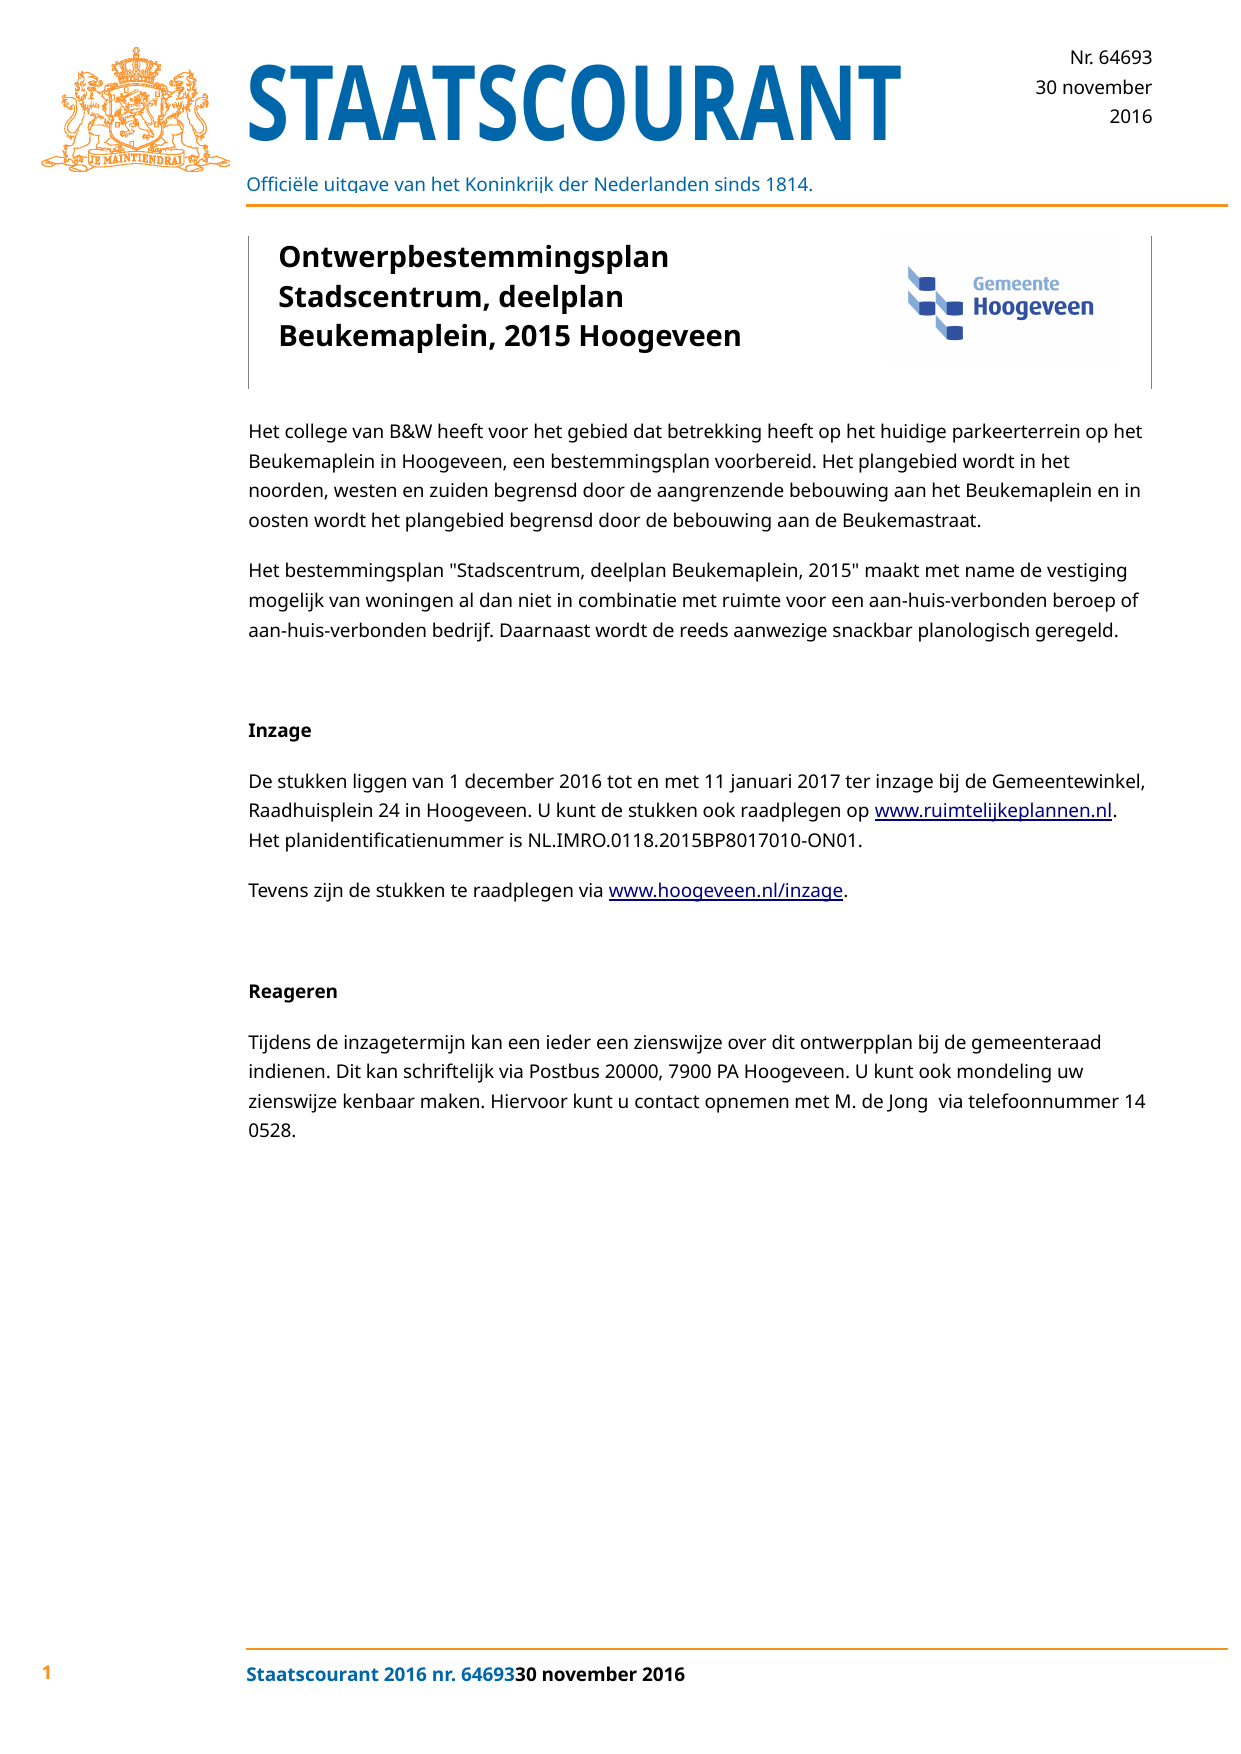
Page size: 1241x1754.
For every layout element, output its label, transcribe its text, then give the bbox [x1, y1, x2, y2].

text Tevens zijn de stukken te raadplegen via www.hoogeveen.nl/inzage. [248, 878, 1152, 903]
table_header Ontwerpbestemmingsplan Stadscentrum, deelplan Beukemaplein, 2015 Hoogeveen [249, 236, 850, 389]
text Tijdens de inzagetermijn kan een ieder een zienswijze over dit ontwerpplan bij de gemeenteraad indienen. Dit kan schriftelijk via Postbus 20000, 7900 PA Hoogeveen. U kunt ook mondeling uw zienswijze kenbaar maken. Hiervoor kunt u contact opnemen met M. de Jong via telefoonnummer 14 0528. [248, 1029, 1152, 1143]
text Inzage [248, 718, 1152, 743]
text Het bestemmingsplan "Stadscentrum, deelplan Beukemaplein, 2015" maakt met name de vestiging mogelijk van woningen al dan niet in combinatie met ruimte voor een aan-huis-verbonden beroep of aan-huis-verbonden bedrijf. Daarnaast wordt de reeds aanwezige snackbar planologisch geregeld. [248, 558, 1152, 642]
text Reageren [248, 978, 1152, 1004]
text De stukken liggen van 1 december 2016 tot en met 11 januari 2017 ter inzage bij de Gemeentewinkel, Raadhuisplein 24 in Hoogeveen. U kunt de stukken ook raadplegen op www.ruimtelijkeplannen.nl. Het planidentificatienummer is NL.IMRO.0118.2015BP8017010-ON01. [248, 768, 1152, 853]
text Het college van B&W heeft voor het gebied dat betrekking heeft op het huidige parkeerterrein op het Beukemaplein in Hoogeveen, een bestemmingsplan voorbereid. Het plangebied wordt in het noorden, westen en zuiden begrensd door de aangrenzende bebouwing aan het Beukemaplein en in oosten wordt het plangebied begrensd door de bebouwing aan de Beukemastraat. [248, 418, 1152, 533]
table_header [850, 236, 1151, 389]
picture [882, 236, 1119, 364]
picture [41, 47, 231, 172]
